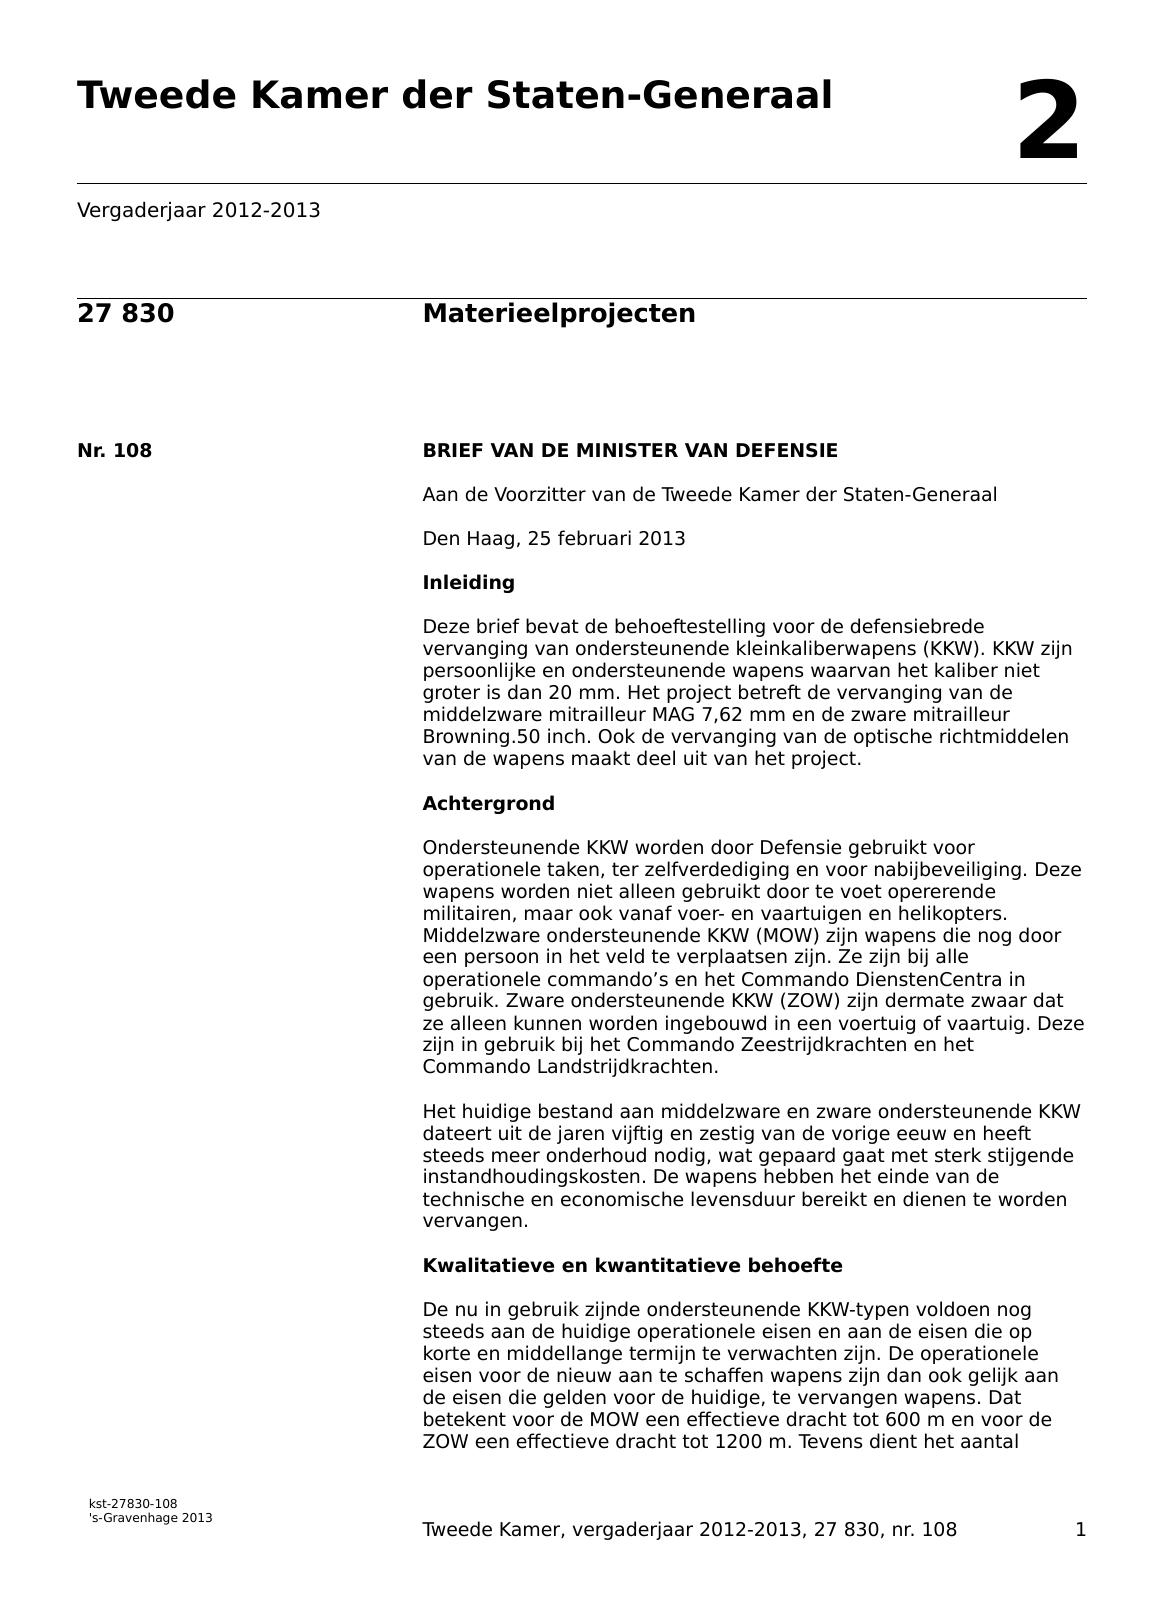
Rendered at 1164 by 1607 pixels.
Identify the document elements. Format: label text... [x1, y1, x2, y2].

subtitle Nr. 108 BRIEF VAN DE MINISTER VAN DEFENSIE [77, 440, 1087, 462]
text Den Haag, 25 februari 2013 [422, 528, 1087, 550]
text 's-Gravenhage 2013 [88, 1511, 323, 1525]
text kst-27830-108 [88, 1497, 323, 1511]
table_cell Vergaderjaar 2012-2013 [77, 184, 1087, 298]
table_header Tweede Kamer der Staten-Generaal [77, 59, 886, 183]
text Het huidige bestand aan middelzware en zware ondersteunende KKW dateert uit de jaren vijftig en zestig van de vorige eeuw en heeft steeds meer onderhoud nodig, wat gepaard gaat met sterk stijgende instandhoudingskosten. De wapens hebben het einde van de technische en economische levensduur bereikt en dienen te worden vervangen. [422, 1101, 1087, 1232]
text Deze brief bevat de behoeftestelling voor de defensiebrede vervanging van ondersteunende kleinkaliberwapens (KKW). KKW zijn persoonlijke en ondersteunende wapens waarvan het kaliber niet groter is dan 20 mm. Het project betreft de vervanging van de middelzware mitrailleur MAG 7,62 mm en de zware mitrailleur Browning.50 inch. Ook de vervanging van de optische richtmiddelen van de wapens maakt deel uit van het project. [422, 616, 1087, 770]
subtitle Achtergrond [422, 792, 1087, 814]
text Aan de Voorzitter van de Tweede Kamer der Staten-Generaal [422, 484, 1087, 506]
text Ondersteunende KKW worden door Defensie gebruikt voor operationele taken, ter zelfverdediging en voor nabijbeveiliging. Deze wapens worden niet alleen gebruikt door te voet opererende militairen, maar ook vanaf voer- en vaartuigen en helikopters. Middelzware ondersteunende KKW (MOW) zijn wapens die nog door een persoon in het veld te verplaatsen zijn. Ze zijn bij alle operationele commando’s en het Commando DienstenCentra in gebruik. Zware ondersteunende KKW (ZOW) zijn dermate zwaar dat ze alleen kunnen worden ingebouwd in een voertuig of vaartuig. Deze zijn in gebruik bij het Commando Zeestrijdkrachten en het Commando Landstrijdkrachten. [422, 837, 1087, 1078]
subtitle Kwalitatieve en kwantitatieve behoefte [422, 1254, 1087, 1277]
text De nu in gebruik zijnde ondersteunende KKW-typen voldoen nog steeds aan de huidige operationele eisen en aan de eisen die op korte en middellange termijn te verwachten zijn. De operationele eisen voor de nieuw aan te schaffen wapens zijn dan ook gelijk aan de eisen die gelden voor de huidige, te vervangen wapens. Dat betekent voor de MOW een effectieve dracht tot 600 m en voor de ZOW een effectieve dracht tot 1200 m. Tevens dient het aantal [422, 1299, 1087, 1453]
subtitle 27 830 Materieelprojecten [77, 299, 1087, 329]
subtitle Inleiding [422, 572, 1087, 594]
table_header 2 [886, 59, 1087, 183]
